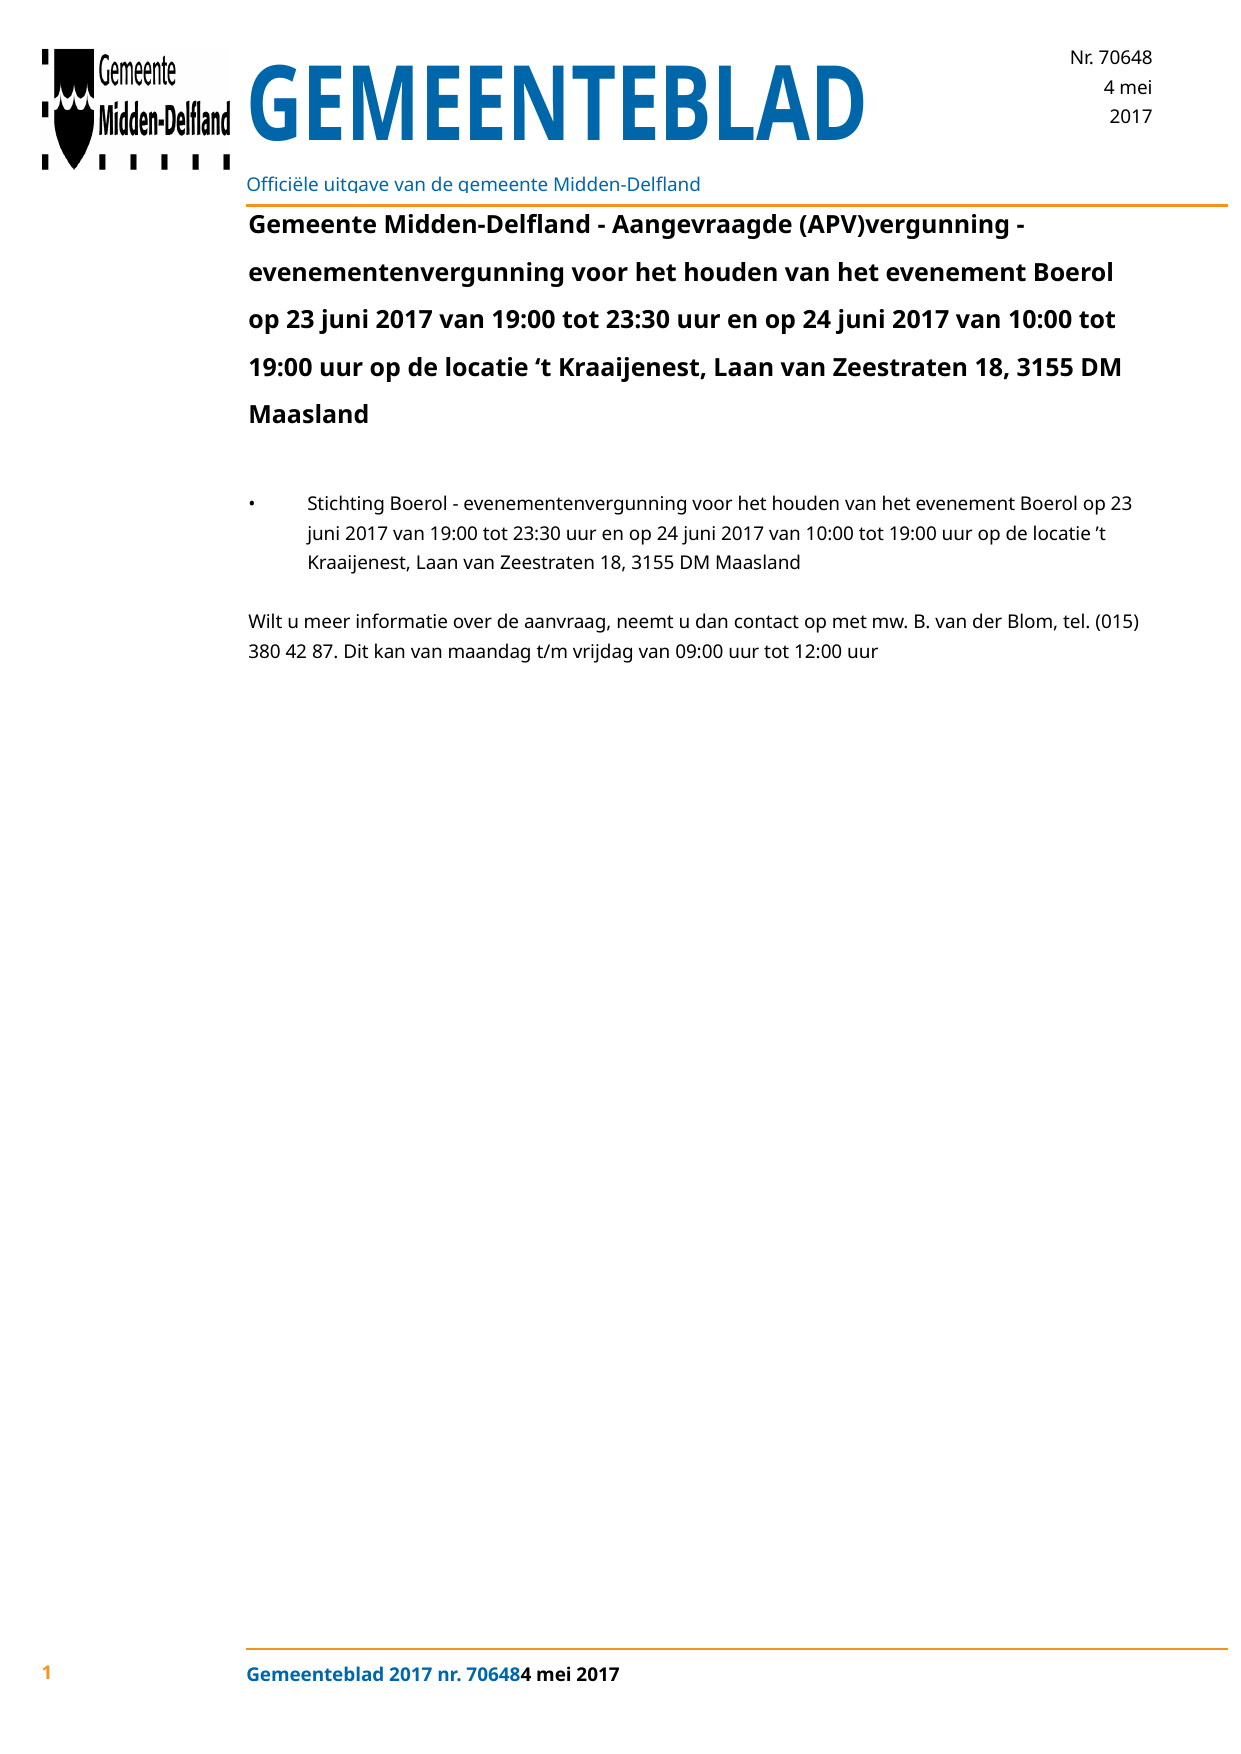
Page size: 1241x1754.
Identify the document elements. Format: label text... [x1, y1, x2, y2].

picture [41, 47, 231, 172]
text Wilt u meer informatie over de aanvraag, neemt u dan contact op met mw. B. van der Blom, tel. (015) 380 42 87. Dit kan van maandag t/m vrijdag van 09:00 uur tot 12:00 uur [248, 609, 1152, 664]
list Stichting Boerol - evenementenvergunning voor het houden van het evenement Boerol op 23 juni 2017 van 19:00 tot 23:30 uur en op 24 juni 2017 van 10:00 tot 19:00 uur op de locatie ’t Kraaijenest, Laan van Zeestraten 18, 3155 DM Maasland [248, 490, 1152, 575]
text Gemeente Midden-Delfland - Aangevraagde (APV)vergunning - evenementenvergunning voor het houden van het evenement Boerol op 23 juni 2017 van 19:00 tot 23:30 uur en op 24 juni 2017 van 10:00 tot 19:00 uur op de locatie ‘t Kraaijenest, Laan van Zeestraten 18, 3155 DM Maasland [248, 207, 1152, 431]
